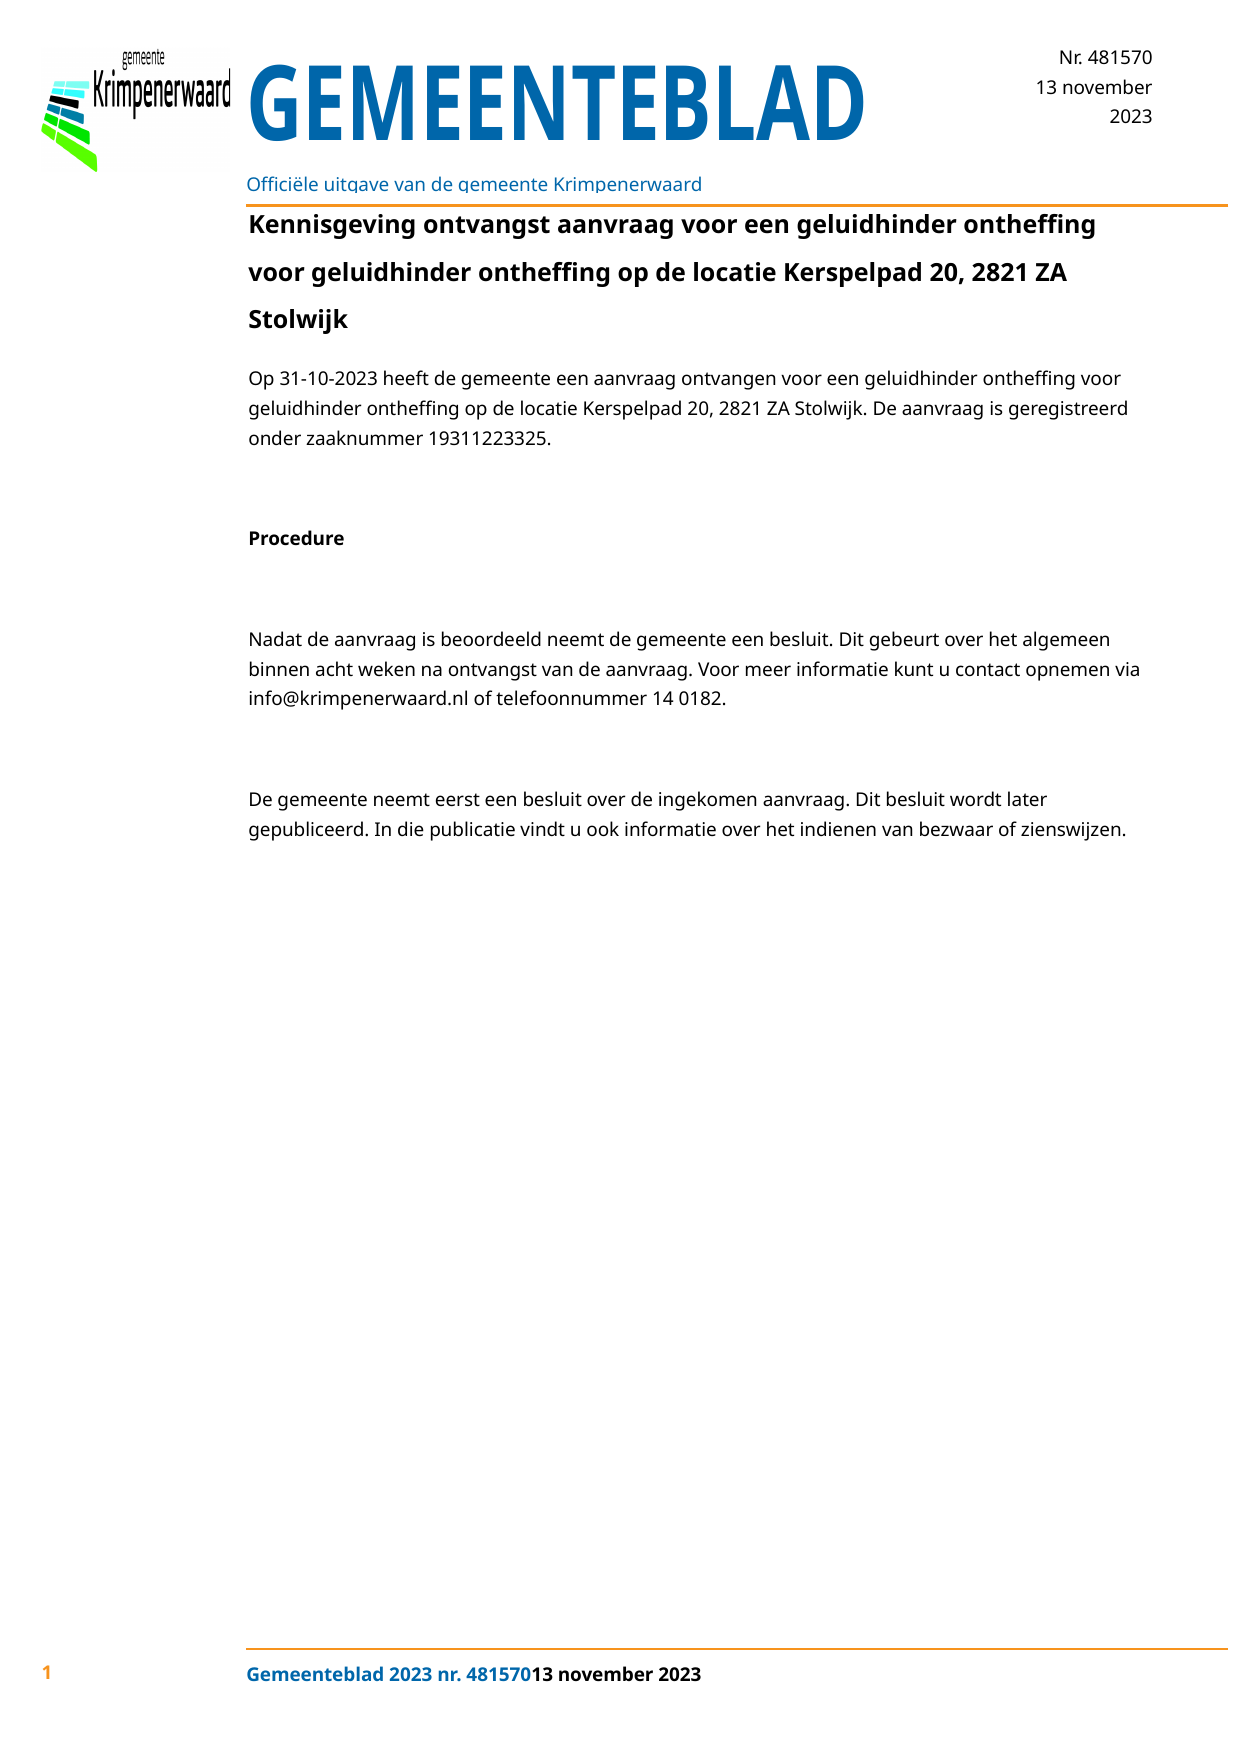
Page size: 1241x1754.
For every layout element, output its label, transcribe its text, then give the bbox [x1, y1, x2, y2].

picture [41, 47, 231, 172]
text Kennisgeving ontvangst aanvraag voor een geluidhinder ontheffing voor geluidhinder ontheffing op de locatie Kerspelpad 20, 2821 ZA Stolwijk [248, 207, 1152, 336]
text Procedure [248, 526, 1152, 551]
text De gemeente neemt eerst een besluit over de ingekomen aanvraag. Dit besluit wordt later gepubliceerd. In die publicatie vindt u ook informatie over het indienen van bezwaar of zienswijzen. [248, 786, 1152, 842]
text Op 31-10-2023 heeft de gemeente een aanvraag ontvangen voor een geluidhinder ontheffing voor geluidhinder ontheffing op de locatie Kerspelpad 20, 2821 ZA Stolwijk. De aanvraag is geregistreerd onder zaaknummer 19311223325. [248, 366, 1152, 450]
text Nadat de aanvraag is beoordeeld neemt de gemeente een besluit. Dit gebeurt over het algemeen binnen acht weken na ontvangst van de aanvraag. Voor meer informatie kunt u contact opnemen via info@krimpenerwaard.nl of telefoonnummer 14 0182. [248, 626, 1152, 711]
